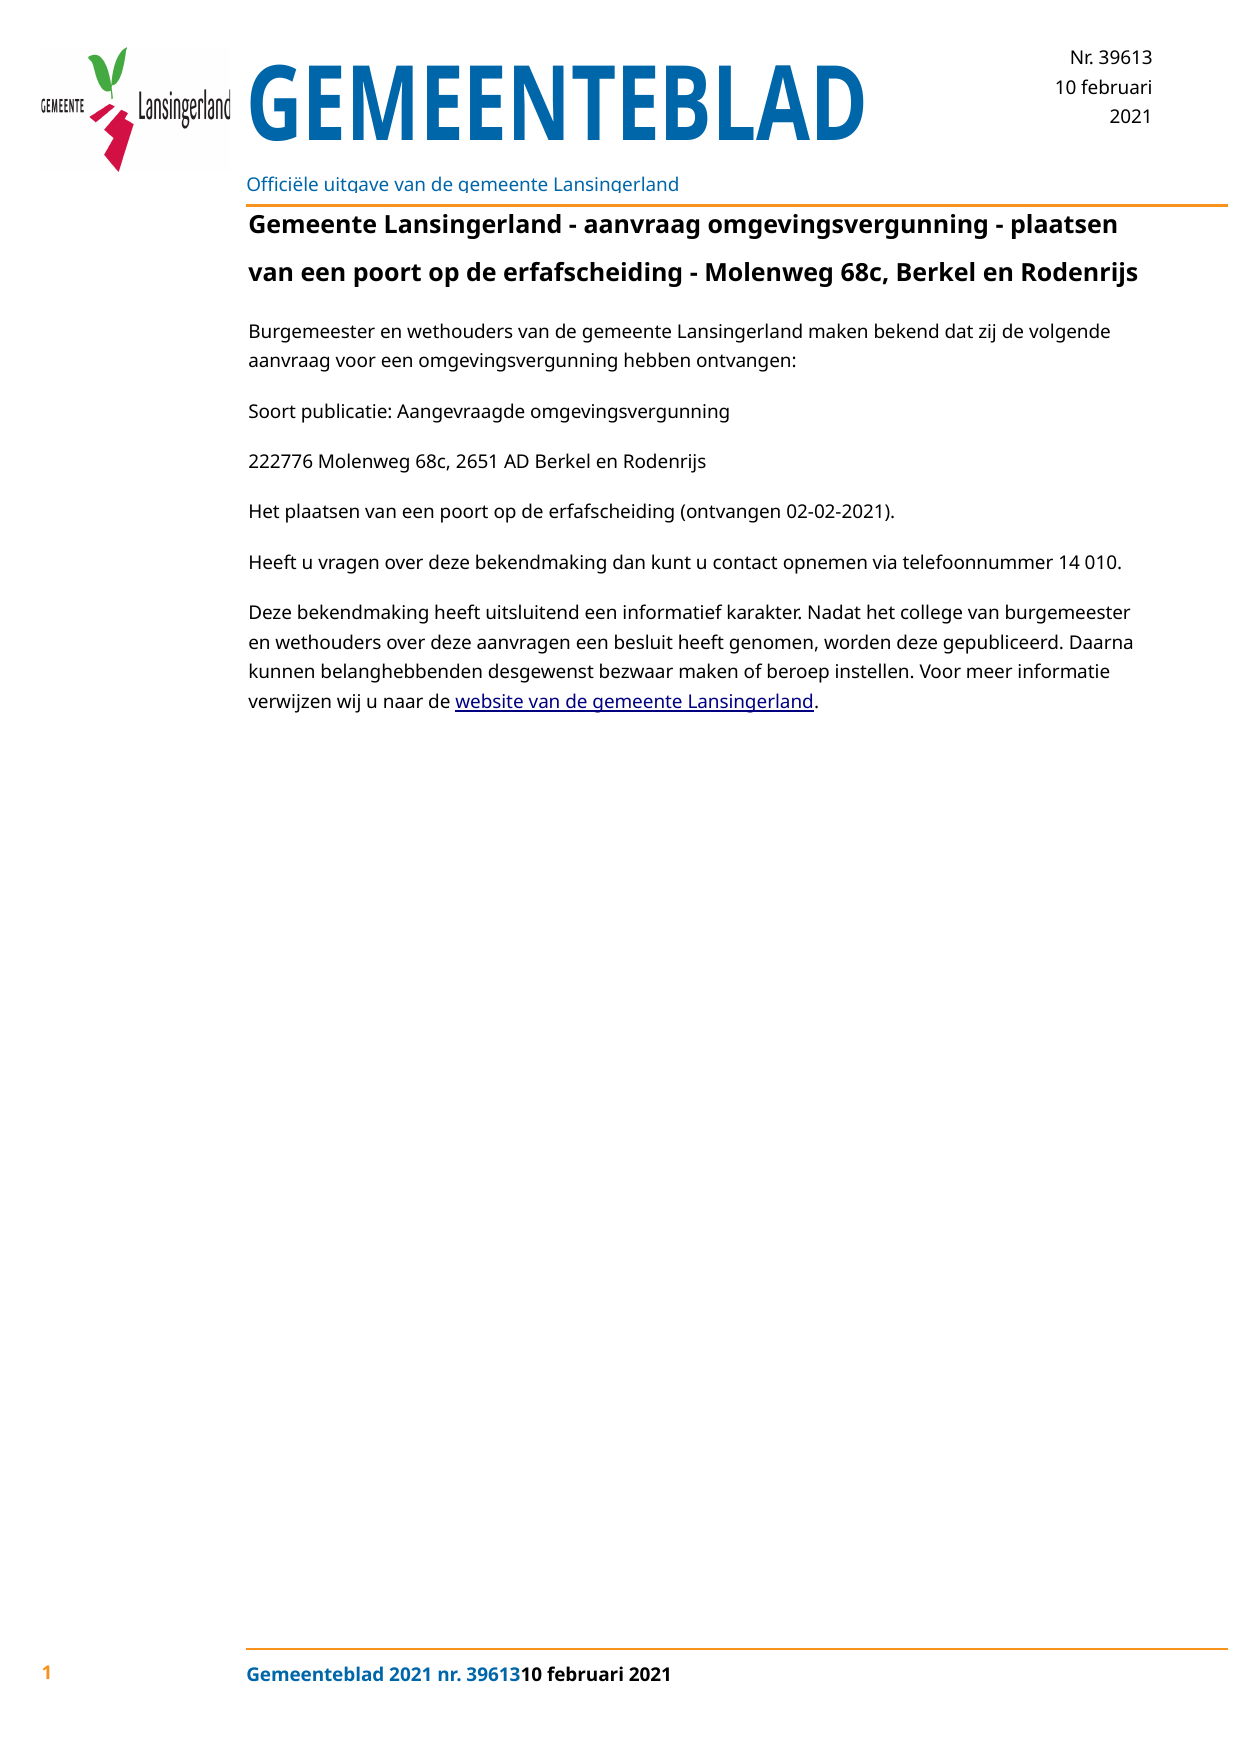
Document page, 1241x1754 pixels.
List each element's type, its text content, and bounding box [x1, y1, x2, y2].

picture [41, 47, 231, 172]
text 222776 Molenweg 68c, 2651 AD Berkel en Rodenrijs [248, 448, 1152, 474]
text Deze bekendmaking heeft uitsluitend een informatief karakter. Nadat het college van burgemeester en wethouders over deze aanvragen een besluit heeft genomen, worden deze gepubliceerd. Daarna kunnen belanghebbenden desgewenst bezwaar maken of beroep instellen. Voor meer informatie verwijzen wij u naar de website van de gemeente Lansingerland. [248, 599, 1152, 714]
text Soort publicatie: Aangevraagde omgevingsvergunning [248, 398, 1152, 424]
text Het plaatsen van een poort op de erfafscheiding (ontvangen 02-02-2021). [248, 499, 1152, 524]
text Gemeente Lansingerland - aanvraag omgevingsvergunning - plaatsen van een poort op de erfafscheiding - Molenweg 68c, Berkel en Rodenrijs [248, 207, 1152, 288]
text Heeft u vragen over deze bekendmaking dan kunt u contact opnemen via telefoonnummer 14 010. [248, 549, 1152, 575]
text Burgemeester en wethouders van de gemeente Lansingerland maken bekend dat zij de volgende aanvraag voor een omgevingsvergunning hebben ontvangen: [248, 318, 1152, 373]
